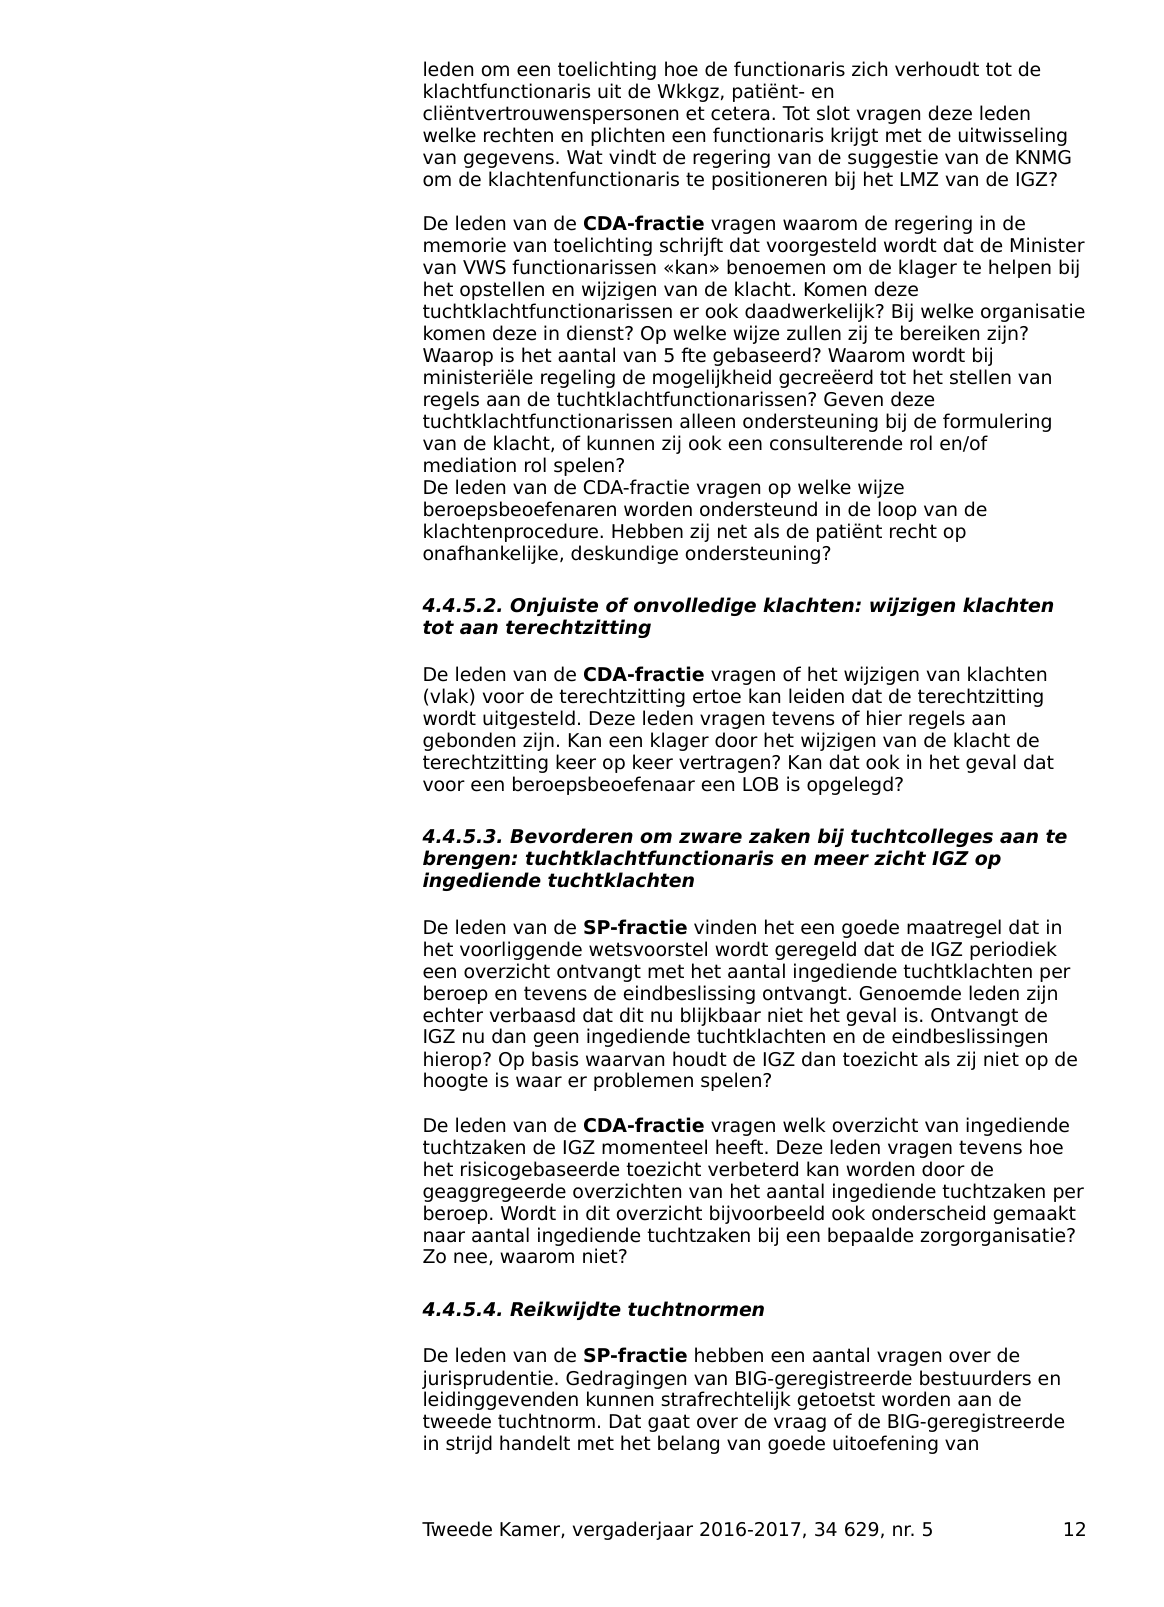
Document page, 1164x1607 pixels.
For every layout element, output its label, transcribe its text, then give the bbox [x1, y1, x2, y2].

subtitle 4.4.5.3. Bevorderen om zware zaken bij tuchtcolleges aan te brengen: tuchtklachtfunctionaris en meer zicht IGZ op ingediende tuchtklachten [422, 826, 1087, 892]
subtitle 4.4.5.2. Onjuiste of onvolledige klachten: wijzigen klachten tot aan terechtzitting [422, 595, 1087, 639]
text leden om een toelichting hoe de functionaris zich verhoudt tot de klachtfunctionaris uit de Wkkgz, patiënt- en cliëntvertrouwenspersonen et cetera. Tot slot vragen deze leden welke rechten en plichten een functionaris krijgt met de uitwisseling van gegevens. Wat vindt de regering van de suggestie van de KNMG om de klachtenfunctionaris te positioneren bij het LMZ van de IGZ? [422, 59, 1087, 191]
text De leden van de CDA-fractie vragen of het wijzigen van klachten (vlak) voor de terechtzitting ertoe kan leiden dat de terechtzitting wordt uitgesteld. Deze leden vragen tevens of hier regels aan gebonden zijn. Kan een klager door het wijzigen van de klacht de terechtzitting keer op keer vertragen? Kan dat ook in het geval dat voor een beroepsbeoefenaar een LOB is opgelegd? [422, 664, 1087, 796]
text De leden van de SP-fractie vinden het een goede maatregel dat in het voorliggende wetsvoorstel wordt geregeld dat de IGZ periodiek een overzicht ontvangt met het aantal ingediende tuchtklachten per beroep en tevens de eindbeslissing ontvangt. Genoemde leden zijn echter verbaasd dat dit nu blijkbaar niet het geval is. Ontvangt de IGZ nu dan geen ingediende tuchtklachten en de eindbeslissingen hierop? Op basis waarvan houdt de IGZ dan toezicht als zij niet op de hoogte is waar er problemen spelen? [422, 917, 1087, 1092]
subtitle 4.4.5.4. Reikwijdte tuchtnormen [422, 1298, 1087, 1320]
text De leden van de SP-fractie hebben een aantal vragen over de jurisprudentie. Gedragingen van BIG-geregistreerde bestuurders en leidinggevenden kunnen strafrechtelijk getoetst worden aan de tweede tuchtnorm. Dat gaat over de vraag of de BIG-geregistreerde in strijd handelt met het belang van goede uitoefening van [422, 1345, 1087, 1455]
text De leden van de CDA-fractie vragen welk overzicht van ingediende tuchtzaken de IGZ momenteel heeft. Deze leden vragen tevens hoe het risicogebaseerde toezicht verbeterd kan worden door de geaggregeerde overzichten van het aantal ingediende tuchtzaken per beroep. Wordt in dit overzicht bijvoorbeeld ook onderscheid gemaakt naar aantal ingediende tuchtzaken bij een bepaalde zorgorganisatie? Zo nee, waarom niet? [422, 1114, 1087, 1268]
text De leden van de CDA-fractie vragen waarom de regering in de memorie van toelichting schrijft dat voorgesteld wordt dat de Minister van VWS functionarissen «kan» benoemen om de klager te helpen bij het opstellen en wijzigen van de klacht. Komen deze tuchtklachtfunctionarissen er ook daadwerkelijk? Bij welke organisatie komen deze in dienst? Op welke wijze zullen zij te bereiken zijn? Waarop is het aantal van 5 fte gebaseerd? Waarom wordt bij ministeriële regeling de mogelijkheid gecreëerd tot het stellen van regels aan de tuchtklachtfunctionarissen? Geven deze tuchtklachtfunctionarissen alleen ondersteuning bij de formulering van de klacht, of kunnen zij ook een consulterende rol en/of mediation rol spelen? [422, 213, 1087, 477]
text De leden van de CDA-fractie vragen op welke wijze beroepsbeoefenaren worden ondersteund in de loop van de klachtenprocedure. Hebben zij net als de patiënt recht op onafhankelijke, deskundige ondersteuning? [422, 477, 1087, 565]
